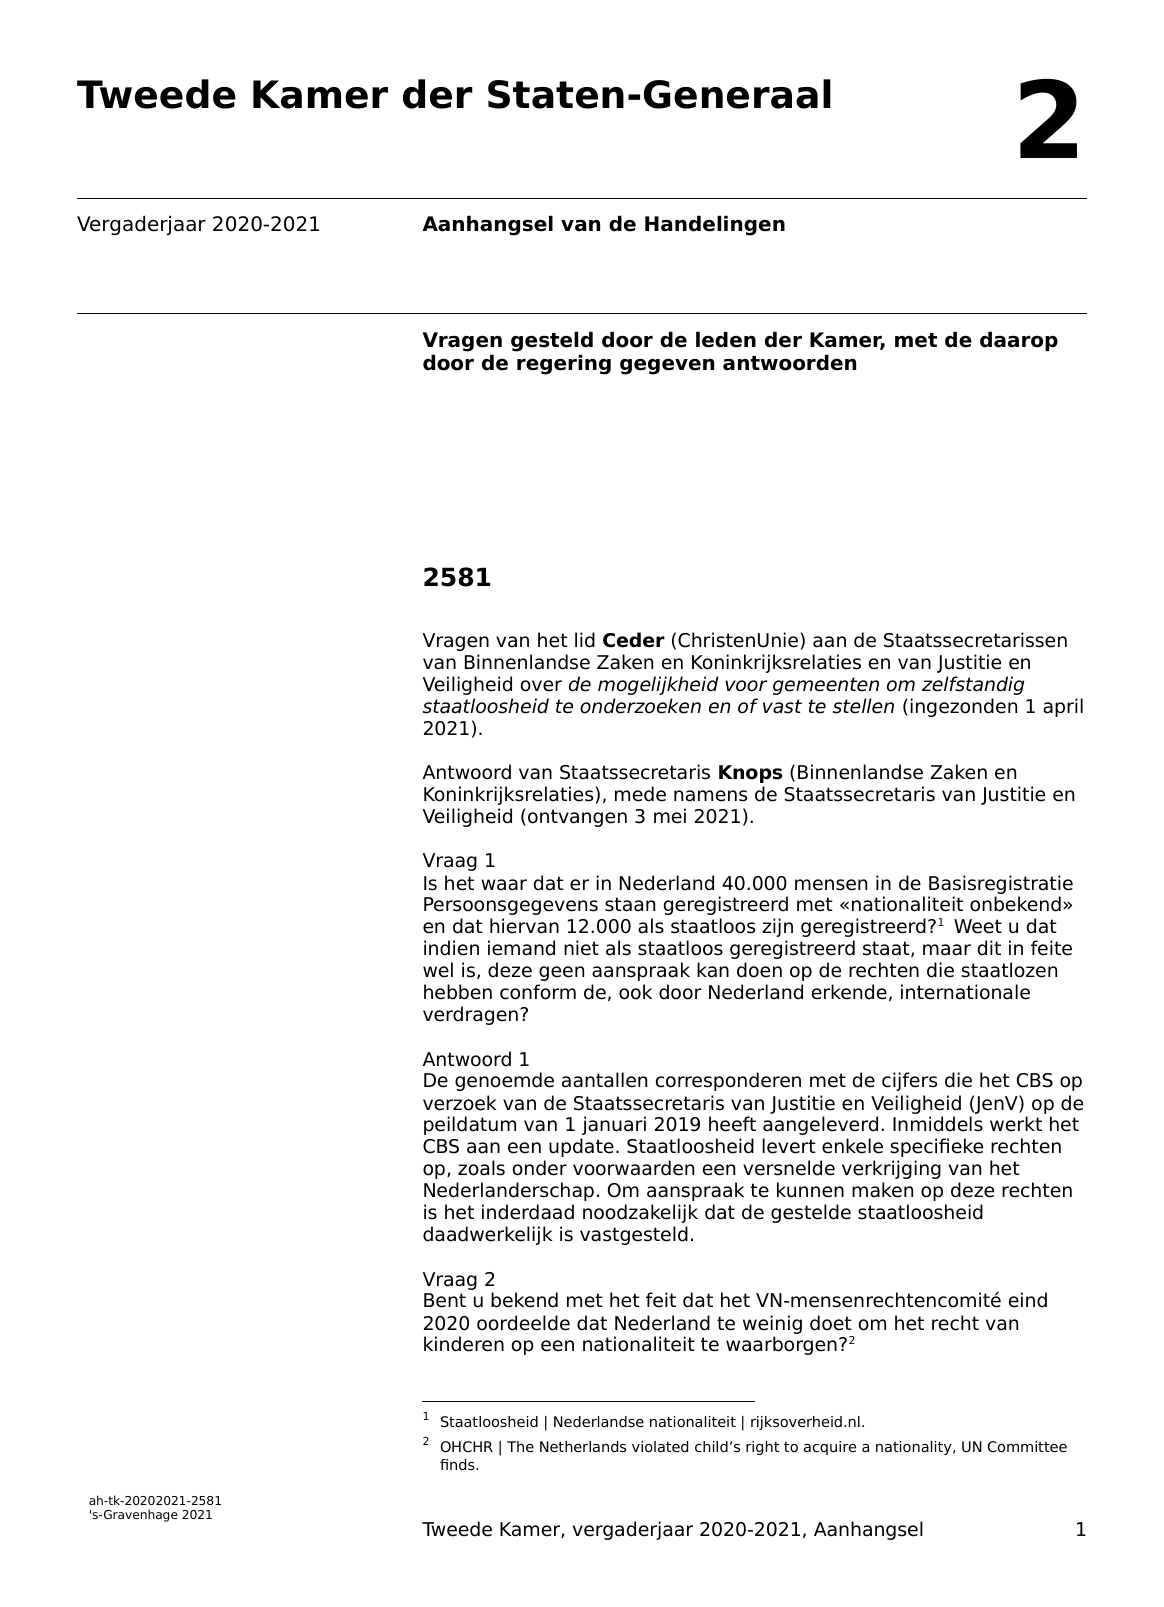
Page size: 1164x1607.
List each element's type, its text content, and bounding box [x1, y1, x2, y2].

table_cell Vragen gesteld door de leden der Kamer, met de daarop door de regering gegeven antwoorden [422, 314, 1087, 375]
text Vraag 1 [422, 850, 1087, 872]
text Vragen van het lid Ceder (ChristenUnie) aan de Staatssecretarissen van Binnenlandse Zaken en Koninkrijksrelaties en van Justitie en Veiligheid over de mogelijkheid voor gemeenten om zelfstandig staatloosheid te onderzoeken en of vast te stellen (ingezonden 1 april 2021). [422, 630, 1087, 740]
text OHCHR | The Netherlands violated child’s right to acquire a nationality, UN Committee finds. [422, 1435, 1087, 1474]
text Staatloosheid | Nederlandse nationaliteit | rijksoverheid.nl. [422, 1410, 1087, 1432]
table_cell Vergaderjaar 2020-2021 [77, 199, 422, 313]
text Bent u bekend met het feit dat het VN-mensenrechtencomité eind 2020 oordeelde dat Nederland te weinig doet om het recht van kinderen op een nationaliteit te waarborgen? [422, 1290, 1087, 1356]
table_cell [77, 314, 422, 375]
text 's-Gravenhage 2021 [88, 1508, 323, 1522]
table_header 2 [886, 59, 1087, 198]
text Antwoord van Staatssecretaris Knops (Binnenlandse Zaken en Koninkrijksrelaties), mede namens de Staatssecretaris van Justitie en Veiligheid (ontvangen 3 mei 2021). [422, 762, 1087, 828]
text Is het waar dat er in Nederland 40.000 mensen in de Basisregistratie Persoonsgegevens staan geregistreerd met «nationaliteit onbekend» en dat hiervan 12.000 als staatloos zijn geregistreerd? Weet u dat indien iemand niet als staatloos geregistreerd staat, maar dit in feite wel is, deze geen aanspraak kan doen op de rechten die staatlozen hebben conform de, ook door Nederland erkende, internationale verdragen? [422, 872, 1087, 1026]
table_header Tweede Kamer der Staten-Generaal [77, 59, 886, 198]
text Antwoord 1 [422, 1048, 1087, 1070]
text Vraag 2 [422, 1268, 1087, 1290]
text De genoemde aantallen corresponderen met de cijfers die het CBS op verzoek van de Staatssecretaris van Justitie en Veiligheid (JenV) op de peildatum van 1 januari 2019 heeft aangeleverd. Inmiddels werkt het CBS aan een update. Staatloosheid levert enkele specifieke rechten op, zoals onder voorwaarden een versnelde verkrijging van het Nederlanderschap. Om aanspraak te kunnen maken op deze rechten is het inderdaad noodzakelijk dat de gestelde staatloosheid daadwerkelijk is vastgesteld. [422, 1070, 1087, 1246]
table_cell Aanhangsel van de Handelingen [422, 199, 1087, 313]
text 2581 [422, 563, 1087, 592]
text ah-tk-20202021-2581 [88, 1494, 323, 1508]
